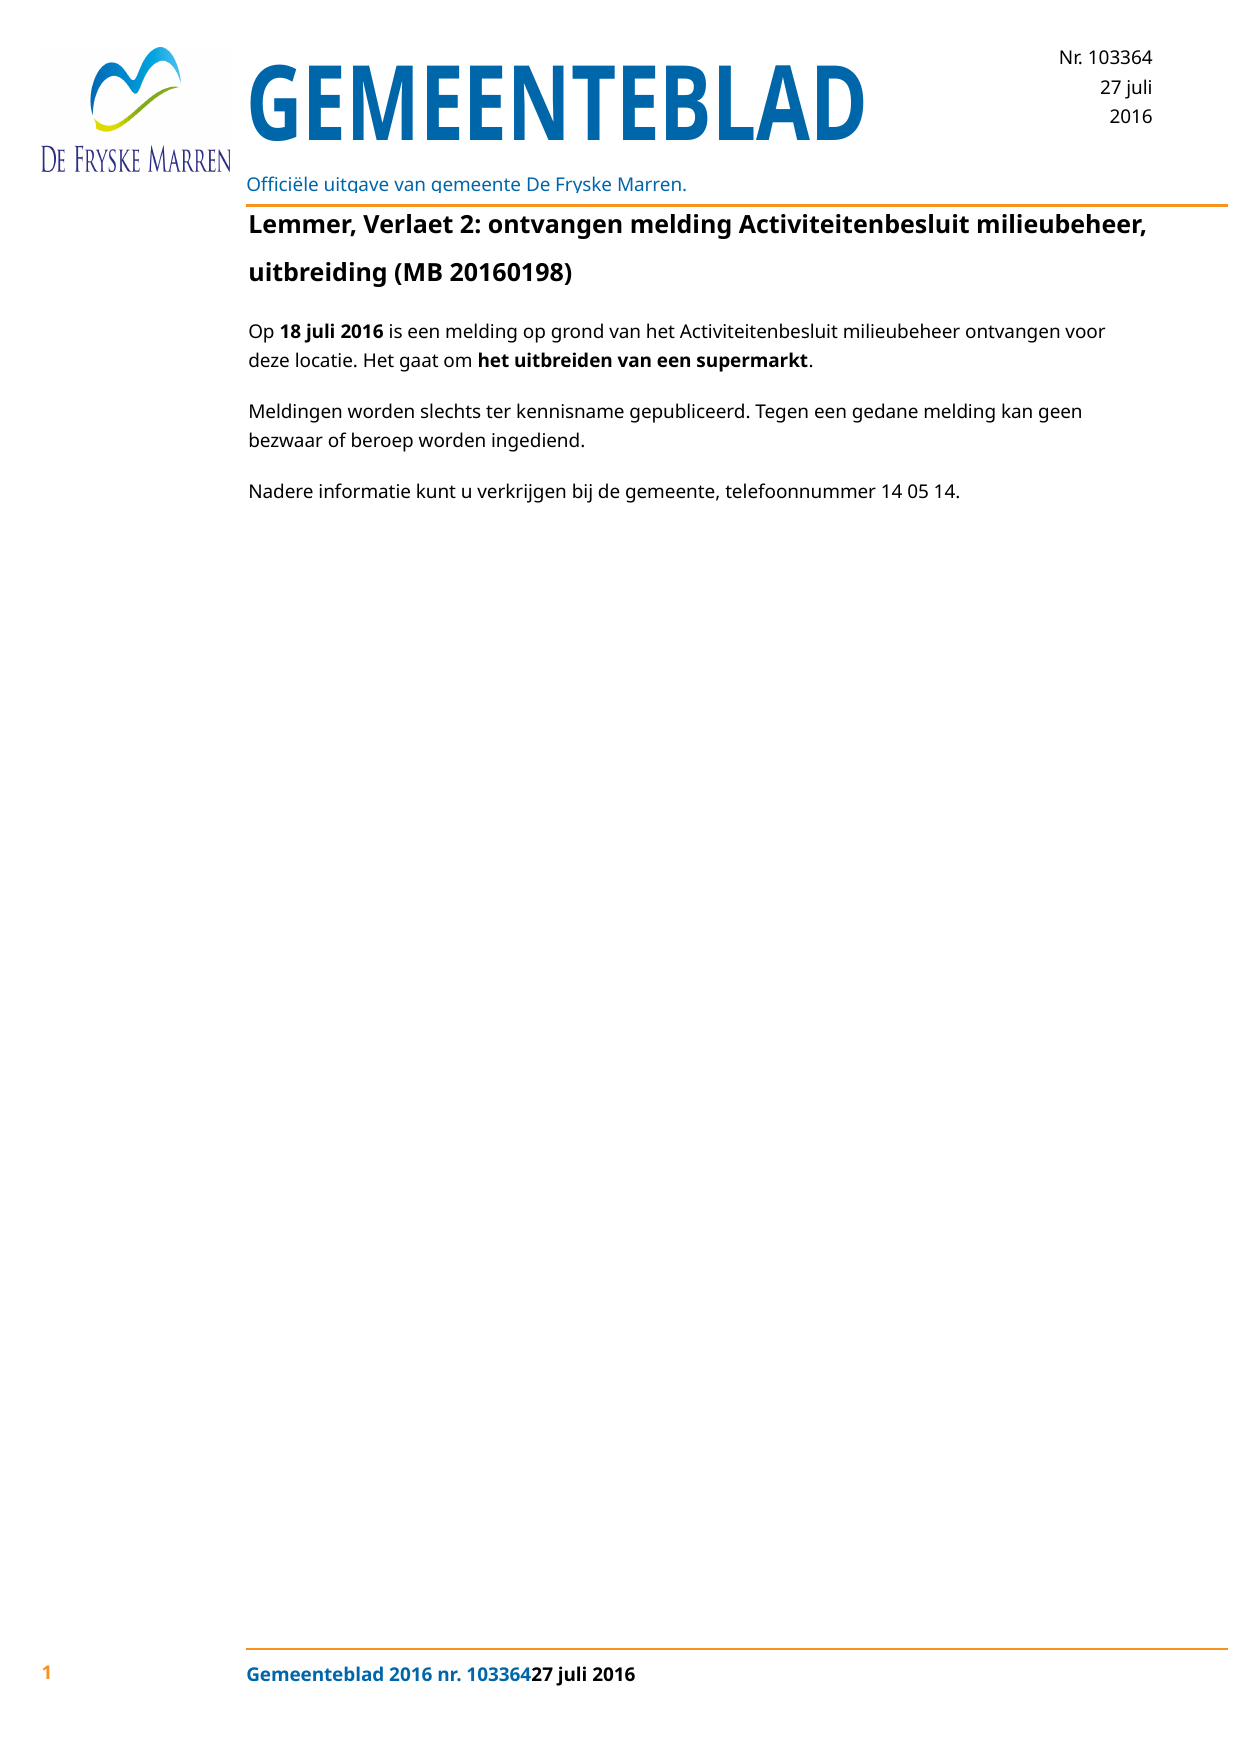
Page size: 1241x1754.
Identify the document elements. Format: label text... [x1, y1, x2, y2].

text Nadere informatie kunt u verkrijgen bij de gemeente, telefoonnummer 14 05 14. [248, 478, 1152, 504]
picture [41, 47, 231, 172]
text Op 18 juli 2016 is een melding op grond van het Activiteitenbesluit milieubeheer ontvangen voor deze locatie. Het gaat om het uitbreiden van een supermarkt. [248, 318, 1152, 373]
text Lemmer, Verlaet 2: ontvangen melding Activiteitenbesluit milieubeheer, uitbreiding (MB 20160198) [248, 207, 1152, 288]
text Meldingen worden slechts ter kennisname gepubliceerd. Tegen een gedane melding kan geen bezwaar of beroep worden ingediend. [248, 398, 1152, 453]
